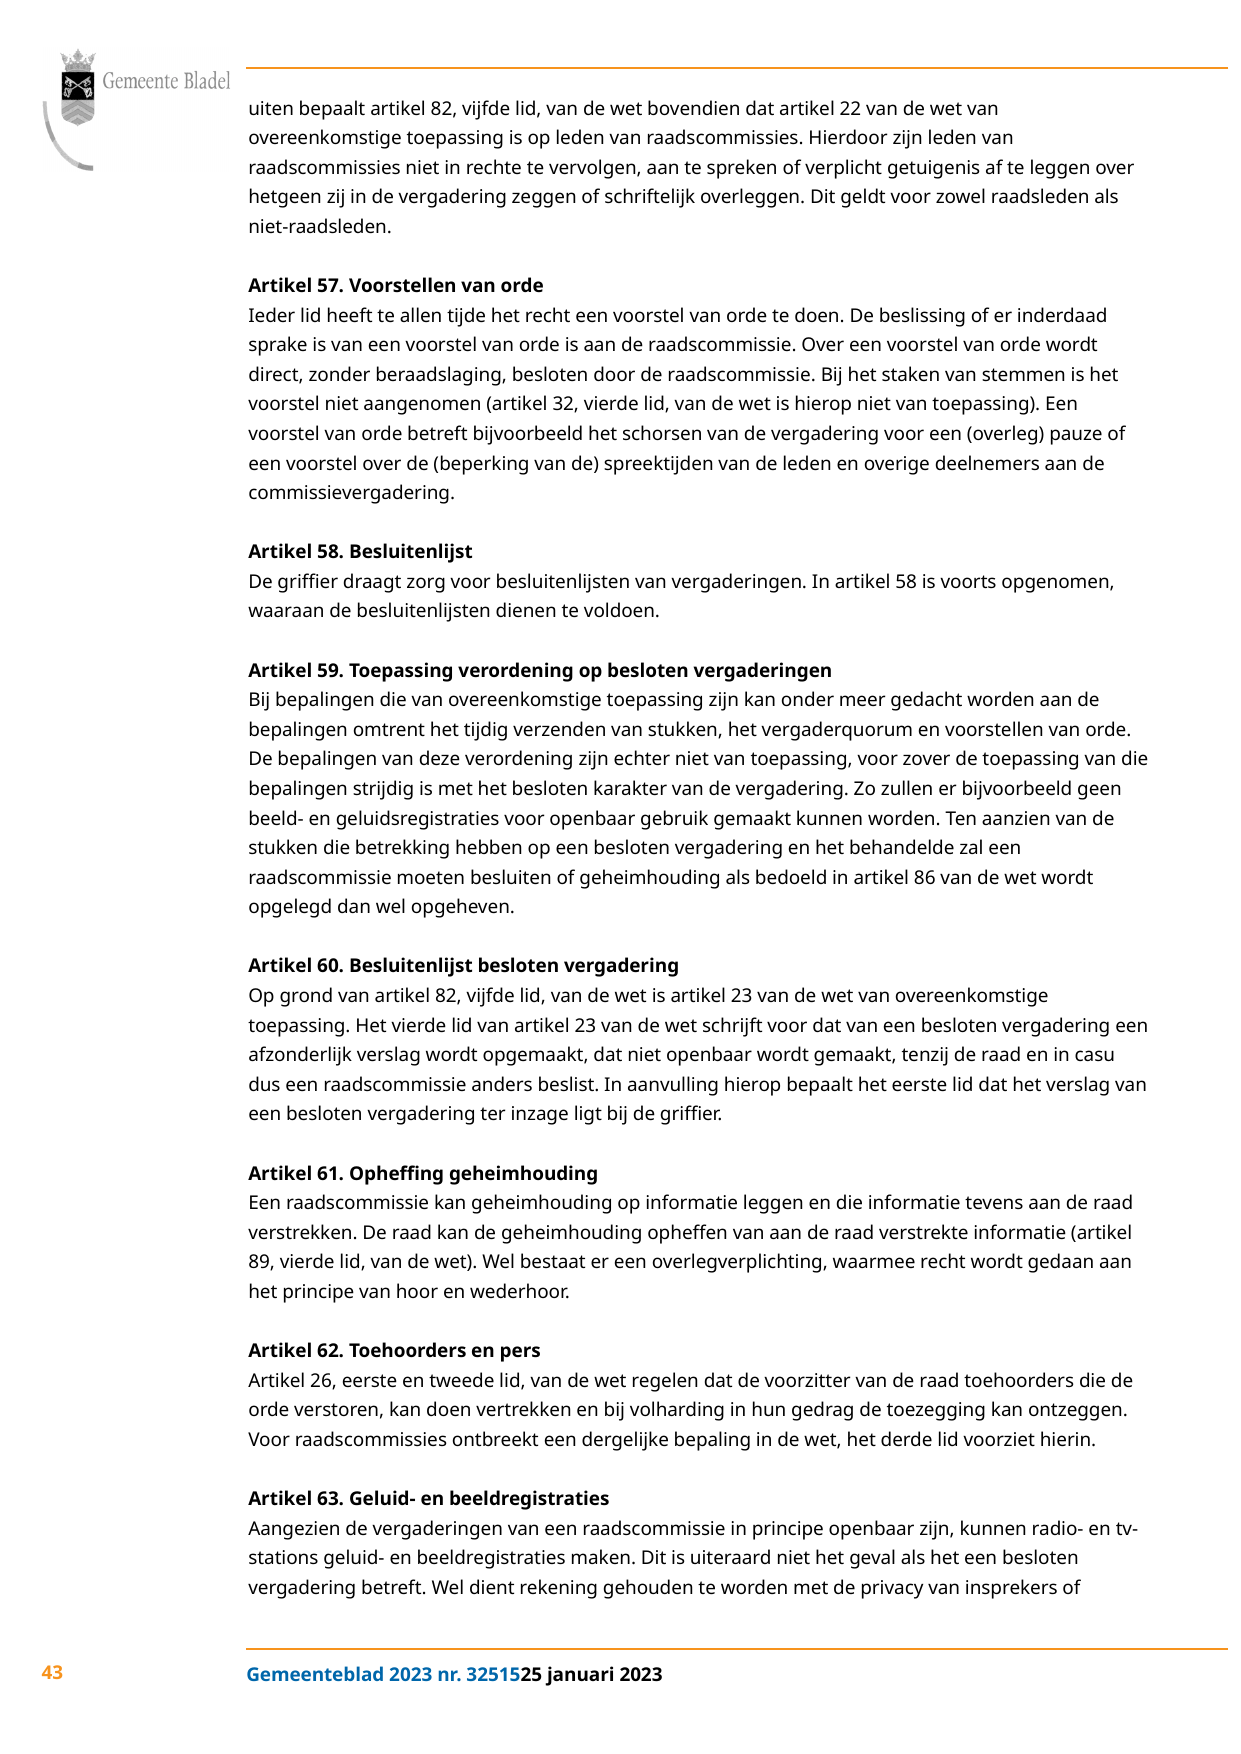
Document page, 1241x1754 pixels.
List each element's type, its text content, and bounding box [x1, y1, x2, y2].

text Artikel 57. Voorstellen van orde [248, 272, 1152, 298]
text Artikel 26, eerste en tweede lid, van de wet regelen dat de voorzitter van de raad toehoorders die de orde verstoren, kan doen vertrekken en bij volharding in hun gedrag de toezegging kan ontzeggen. Voor raadscommissies ontbreekt een dergelijke bepaling in de wet, het derde lid voorziet hierin. [248, 1367, 1152, 1452]
text Ieder lid heeft te allen tijde het recht een voorstel van orde te doen. De beslissing of er inderdaad sprake is van een voorstel van orde is aan de raadscommissie. Over een voorstel van orde wordt direct, zonder beraadslaging, besloten door de raadscommissie. Bij het staken van stemmen is het voorstel niet aangenomen (artikel 32, vierde lid, van de wet is hierop niet van toepassing). Een voorstel van orde betreft bijvoorbeeld het schorsen van de vergadering voor een (overleg) pauze of een voorstel over de (beperking van de) spreektijden van de leden en overige deelnemers aan de commissievergadering. [248, 302, 1152, 505]
text Artikel 61. Opheffing geheimhouding [248, 1160, 1152, 1186]
text Artikel 59. Toepassing verordening op besloten vergaderingen [248, 657, 1152, 683]
picture [41, 47, 231, 172]
text Artikel 63. Geluid- en beeldregistraties [248, 1485, 1152, 1511]
text Een raadscommissie kan geheimhouding op informatie leggen en die informatie tevens aan de raad verstrekken. De raad kan de geheimhouding opheffen van aan de raad verstrekte informatie (artikel 89, vierde lid, van de wet). Wel bestaat er een overlegverplichting, waarmee recht wordt gedaan aan het principe van hoor en wederhoor. [248, 1189, 1152, 1304]
text Artikel 60. Besluitenlijst besloten vergadering [248, 953, 1152, 978]
text Bij bepalingen die van overeenkomstige toepassing zijn kan onder meer gedacht worden aan de bepalingen omtrent het tijdig verzenden van stukken, het vergaderquorum en voorstellen van orde. De bepalingen van deze verordening zijn echter niet van toepassing, voor zover de toepassing van die bepalingen strijdig is met het besloten karakter van de vergadering. Zo zullen er bijvoorbeeld geen beeld- en geluidsregistraties voor openbaar gebruik gemaakt kunnen worden. Ten aanzien van de stukken die betrekking hebben op een besloten vergadering en het behandelde zal een raadscommissie moeten besluiten of geheimhouding als bedoeld in artikel 86 van de wet wordt opgelegd dan wel opgeheven. [248, 686, 1152, 919]
text uiten bepaalt artikel 82, vijfde lid, van de wet bovendien dat artikel 22 van de wet van overeenkomstige toepassing is op leden van raadscommissies. Hierdoor zijn leden van raadscommissies niet in rechte te vervolgen, aan te spreken of verplicht getuigenis af te leggen over hetgeen zij in de vergadering zeggen of schriftelijk overleggen. Dit geldt voor zowel raadsleden als niet-raadsleden. [248, 95, 1152, 239]
text Artikel 62. Toehoorders en pers [248, 1337, 1152, 1363]
text Aangezien de vergaderingen van een raadscommissie in principe openbaar zijn, kunnen radio- en tv-stations geluid- en beeldregistraties maken. Dit is uiteraard niet het geval als het een besloten vergadering betreft. Wel dient rekening gehouden te worden met de privacy van insprekers of [248, 1515, 1152, 1600]
text Artikel 58. Besluitenlijst [248, 538, 1152, 564]
text De griffier draagt zorg voor besluitenlijsten van vergaderingen. In artikel 58 is voorts opgenomen, waaraan de besluitenlijsten dienen te voldoen. [248, 568, 1152, 623]
text Op grond van artikel 82, vijfde lid, van de wet is artikel 23 van de wet van overeenkomstige toepassing. Het vierde lid van artikel 23 van de wet schrijft voor dat van een besloten vergadering een afzonderlijk verslag wordt opgemaakt, dat niet openbaar wordt gemaakt, tenzij de raad en in casu dus een raadscommissie anders beslist. In aanvulling hierop bepaalt het eerste lid dat het verslag van een besloten vergadering ter inzage ligt bij de griffier. [248, 982, 1152, 1126]
